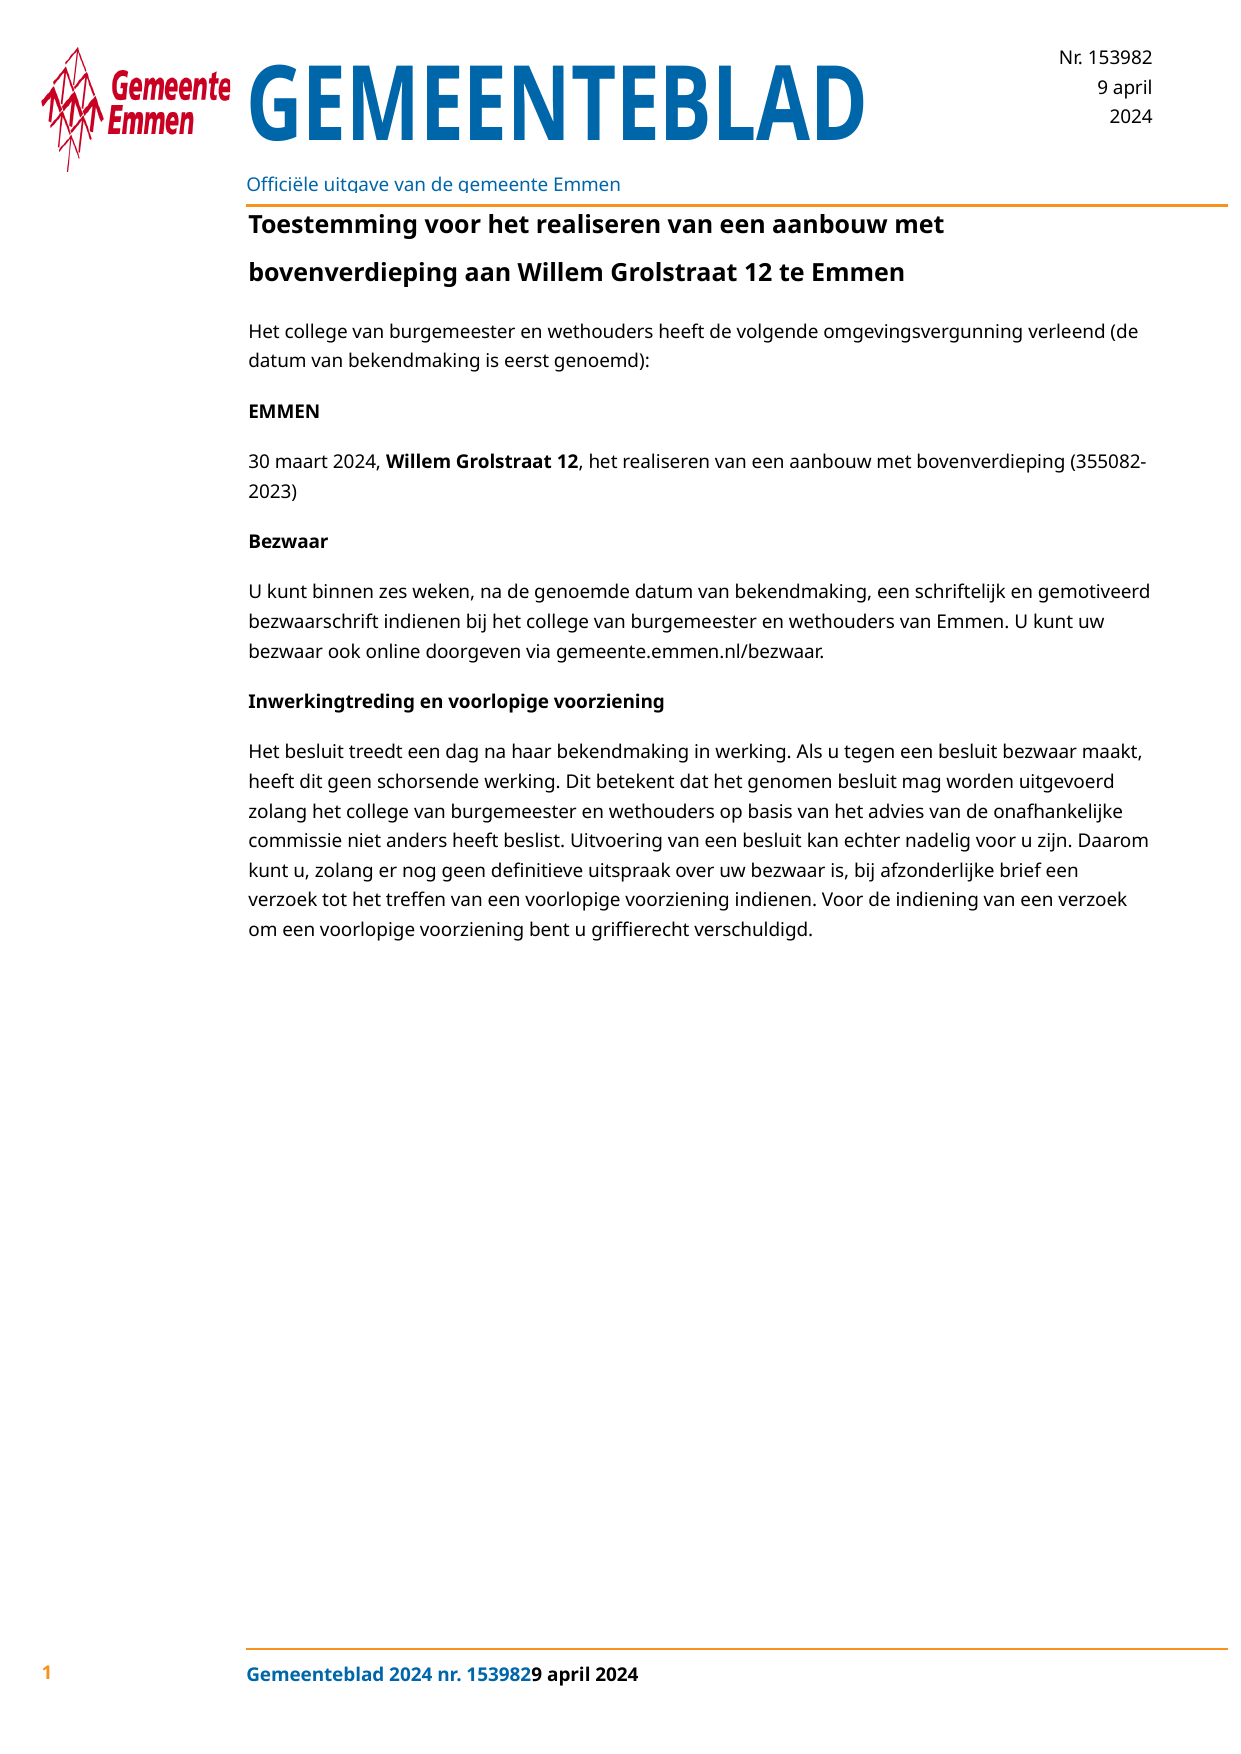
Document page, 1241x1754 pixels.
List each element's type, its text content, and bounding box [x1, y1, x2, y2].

text 30 maart 2024, Willem Grolstraat 12, het realiseren van een aanbouw met bovenverdieping (355082-2023) [248, 448, 1152, 504]
picture [41, 47, 231, 172]
text Inwerkingtreding en voorlopige voorziening [248, 688, 1152, 714]
text U kunt binnen zes weken, na de genoemde datum van bekendmaking, een schriftelijk en gemotiveerd bezwaarschrift indienen bij het college van burgemeester en wethouders van Emmen. U kunt uw bezwaar ook online doorgeven via gemeente.emmen.nl/bezwaar. [248, 579, 1152, 664]
text EMMEN [248, 398, 1152, 424]
text Toestemming voor het realiseren van een aanbouw met bovenverdieping aan Willem Grolstraat 12 te Emmen [248, 207, 1152, 288]
text Bezwaar [248, 528, 1152, 554]
text Het besluit treedt een dag na haar bekendmaking in werking. Als u tegen een besluit bezwaar maakt, heeft dit geen schorsende werking. Dit betekent dat het genomen besluit mag worden uitgevoerd zolang het college van burgemeester en wethouders op basis van het advies van de onafhankelijke commissie niet anders heeft beslist. Uitvoering van een besluit kan echter nadelig voor u zijn. Daarom kunt u, zolang er nog geen definitieve uitspraak over uw bezwaar is, bij afzonderlijke brief een verzoek tot het treffen van een voorlopige voorziening indienen. Voor de indiening van een verzoek om een voorlopige voorziening bent u griffierecht verschuldigd. [248, 739, 1152, 942]
text Het college van burgemeester en wethouders heeft de volgende omgevingsvergunning verleend (de datum van bekendmaking is eerst genoemd): [248, 318, 1152, 373]
